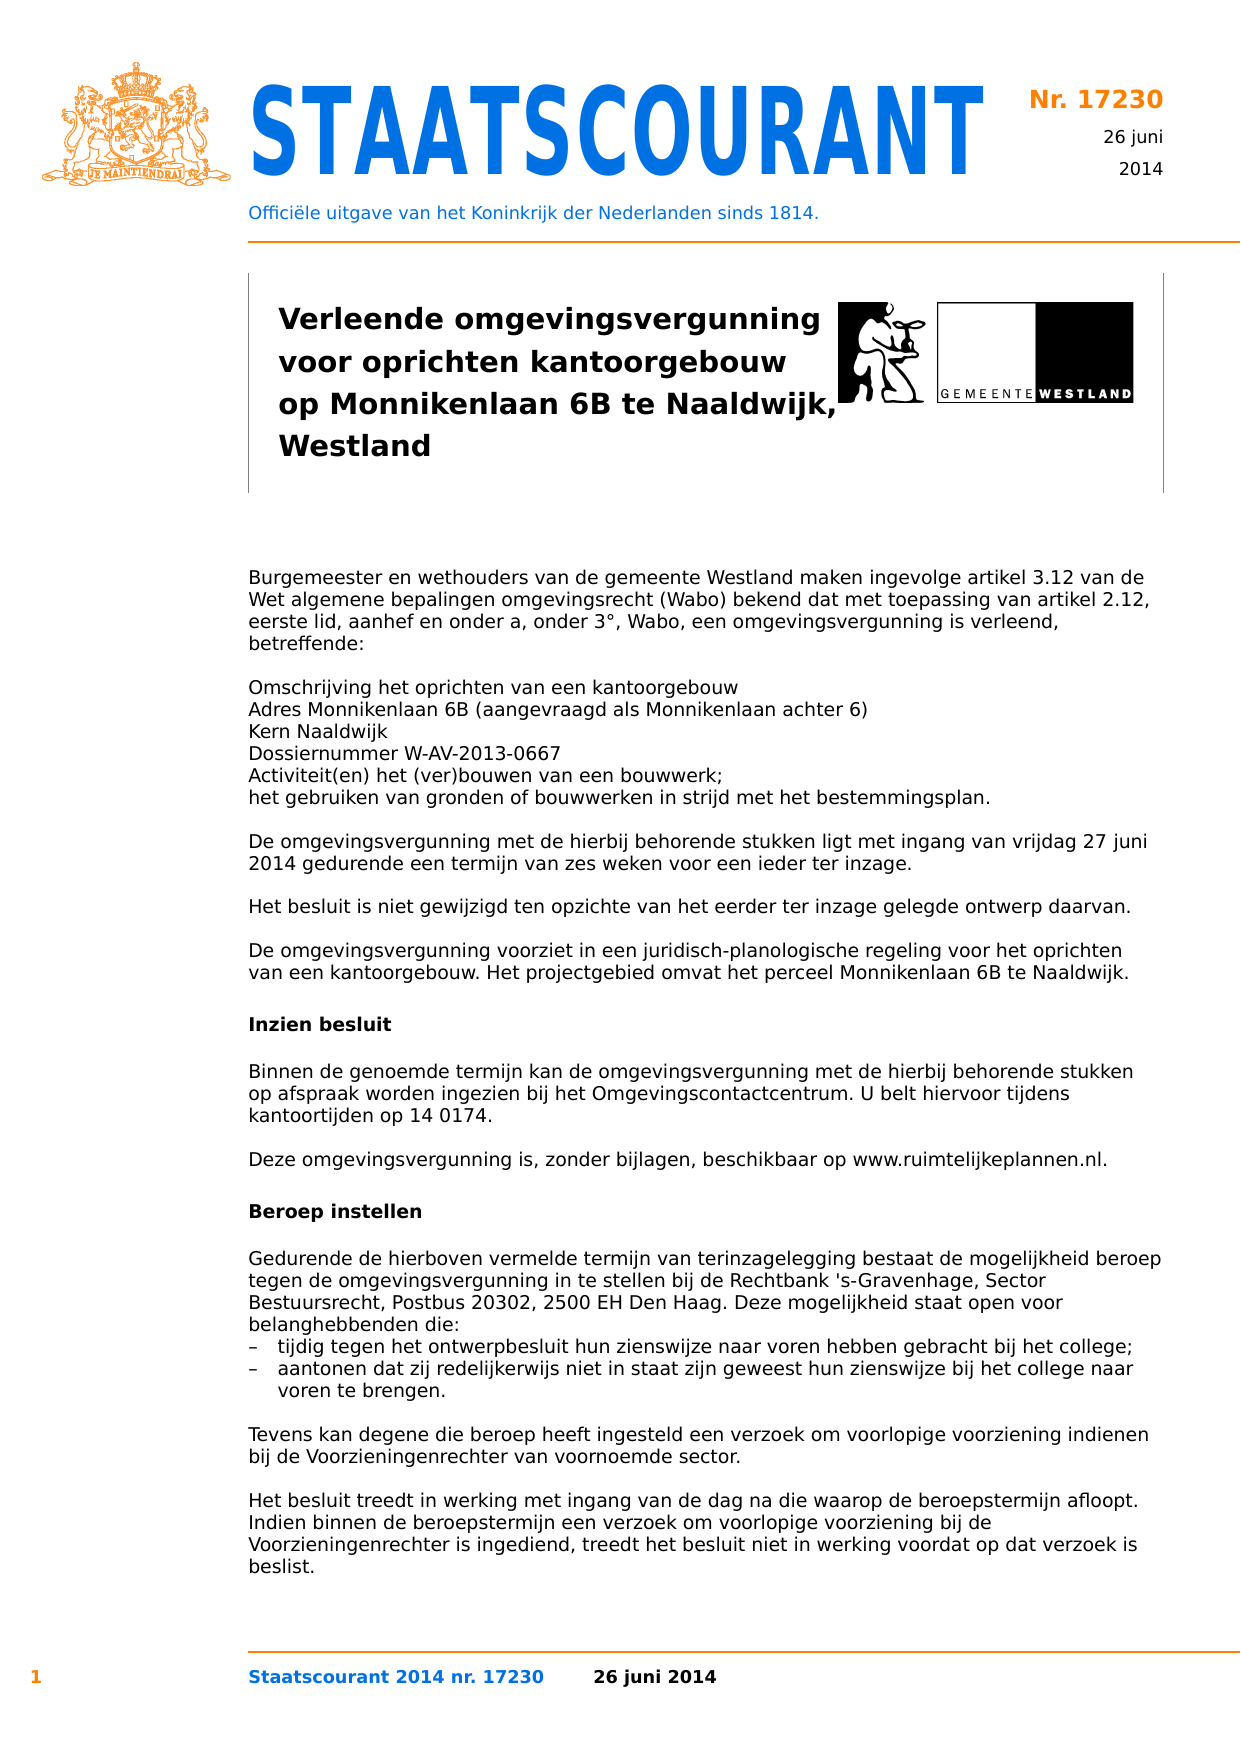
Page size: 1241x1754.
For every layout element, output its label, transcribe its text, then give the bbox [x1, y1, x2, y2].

text het gebruiken van gronden of bouwwerken in strijd met het bestemmingsplan. [248, 787, 1163, 809]
subtitle Beroep instellen [248, 1201, 1163, 1223]
text Burgemeester en wethouders van de gemeente Westland maken ingevolge artikel 3.12 van de Wet algemene bepalingen omgevingsrecht (Wabo) bekend dat met toepassing van artikel 2.12, eerste lid, aanhef en onder a, onder 3°, Wabo, een omgevingsvergunning is verleend, betreffende: [248, 567, 1163, 655]
picture [838, 302, 1134, 403]
text Deze omgevingsvergunning is, zonder bijlagen, beschikbaar op www.ruimtelijkeplannen.nl. [248, 1149, 1163, 1171]
text Omschrijving het oprichten van een kantoorgebouw [248, 677, 1163, 699]
subtitle Verleende omgevingsvergunning voor oprichten kantoorgebouw op Monnikenlaan 6B te Naaldwijk, Westland [249, 273, 1163, 493]
text Gedurende de hierboven vermelde termijn van terinzagelegging bestaat de mogelijkheid beroep tegen de omgevingsvergunning in te stellen bij de Rechtbank 's-Gravenhage, Sector Bestuursrecht, Postbus 20302, 2500 EH Den Haag. Deze mogelijkheid staat open voor belanghebbenden die: [248, 1248, 1163, 1336]
text Het besluit is niet gewijzigd ten opzichte van het eerder ter inzage gelegde ontwerp daarvan. [248, 896, 1163, 918]
table_header Nr. 17230 [998, 62, 1240, 121]
text – tijdig tegen het ontwerpbesluit hun zienswijze naar voren hebben gebracht bij het college; [248, 1336, 1163, 1358]
text – aantonen dat zij redelijkerwijs niet in staat zijn geweest hun zienswijze bij het college naar voren te brengen. [248, 1358, 1163, 1402]
text Activiteit(en) het (ver)bouwen van een bouwwerk; [248, 765, 1163, 787]
table_cell 26 juni [998, 121, 1240, 153]
table_cell 2014 [998, 153, 1240, 203]
text Adres Monnikenlaan 6B (aangevraagd als Monnikenlaan achter 6) [248, 699, 1163, 721]
subtitle Inzien besluit [248, 1014, 1163, 1036]
text De omgevingsvergunning met de hierbij behorende stukken ligt met ingang van vrijdag 27 juni 2014 gedurende een termijn van zes weken voor een ieder ter inzage. [248, 831, 1163, 874]
text Kern Naaldwijk [248, 721, 1163, 743]
text Het besluit treedt in werking met ingang van de dag na die waarop de beroepstermijn afloopt. Indien binnen de beroepstermijn een verzoek om voorlopige voorziening bij de Voorzieningenrechter is ingediend, treedt het besluit niet in werking voordat op dat verzoek is beslist. [248, 1489, 1163, 1577]
table_cell Officiële uitgave van het Koninkrijk der Nederlanden sinds 1814. [248, 203, 1240, 241]
text Dossiernummer W-AV-2013-0667 [248, 743, 1163, 765]
table_header [25, 62, 248, 241]
table_header STAATSCOURANT [248, 62, 998, 203]
text Binnen de genoemde termijn kan de omgevingsvergunning met de hierbij behorende stukken op afspraak worden ingezien bij het Omgevingscontactcentrum. U belt hiervoor tijdens kantoortijden op 14 0174. [248, 1061, 1163, 1127]
text De omgevingsvergunning voorziet in een juridisch-planologische regeling voor het oprichten van een kantoorgebouw. Het projectgebied omvat het perceel Monnikenlaan 6B te Naaldwijk. [248, 940, 1163, 984]
picture [41, 62, 231, 186]
text Tevens kan degene die beroep heeft ingesteld een verzoek om voorlopige voorziening indienen bij de Voorzieningenrechter van voornoemde sector. [248, 1424, 1163, 1468]
